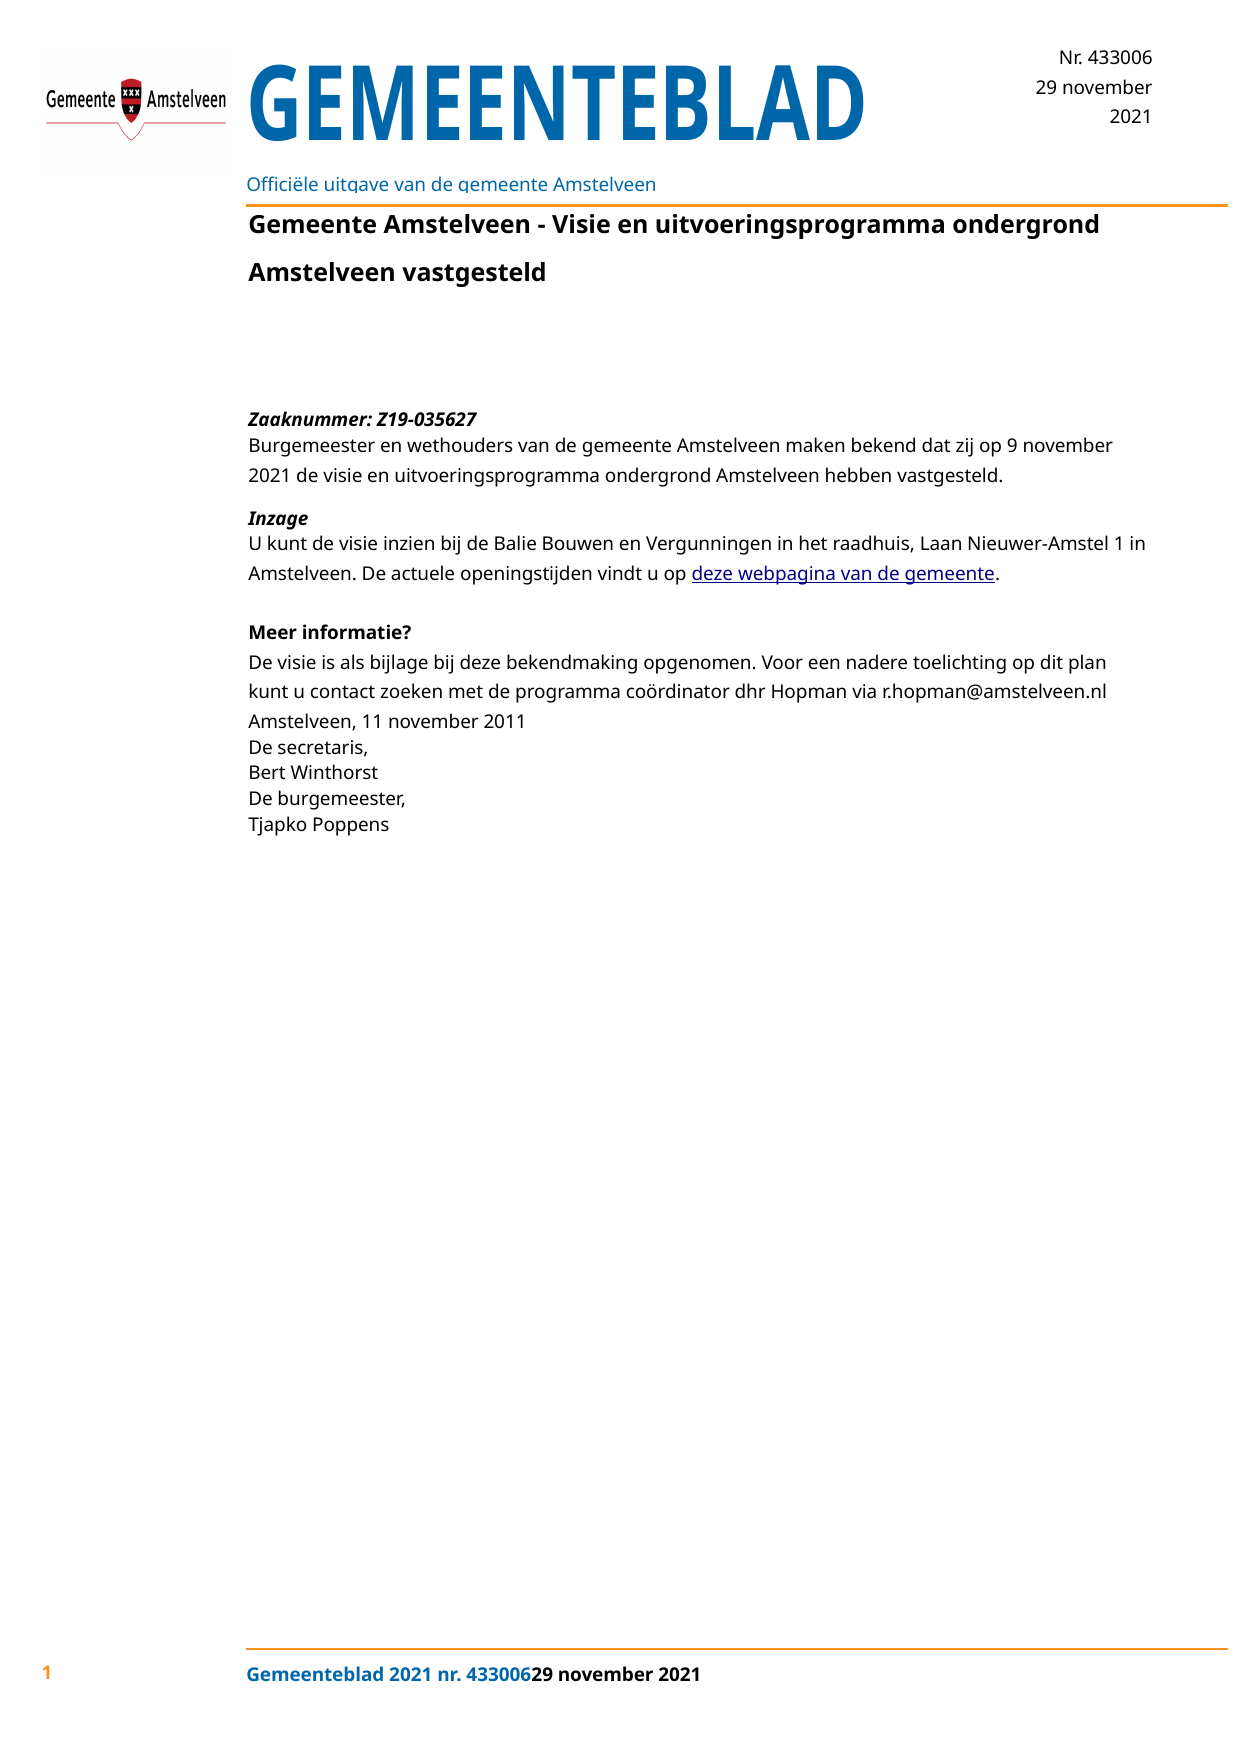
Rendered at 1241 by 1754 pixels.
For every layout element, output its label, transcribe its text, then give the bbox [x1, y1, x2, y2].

text U kunt de visie inzien bij de Balie Bouwen en Vergunningen in het raadhuis, Laan Nieuwer-Amstel 1 in Amstelveen. De actuele openingstijden vindt u op deze webpagina van de gemeente. [248, 531, 1152, 586]
text De visie is als bijlage bij deze bekendmaking opgenomen. Voor een nadere toelichting op dit plan kunt u contact zoeken met de programma coördinator dhr Hopman via r.hopman@amstelveen.nl [248, 649, 1152, 704]
picture [41, 47, 231, 172]
text Gemeente Amstelveen - Visie en uitvoeringsprogramma ondergrond Amstelveen vastgesteld [248, 207, 1152, 288]
text Amstelveen, 11 november 2011 [248, 708, 1152, 734]
text Bert Winthorst [248, 759, 1152, 785]
text Burgemeester en wethouders van de gemeente Amstelveen maken bekend dat zij op 9 november 2021 de visie en uitvoeringsprogramma ondergrond Amstelveen hebben vastgesteld. [248, 432, 1152, 487]
text Meer informatie? [248, 619, 1152, 645]
text De burgemeester, [248, 785, 1152, 811]
text Inzage [248, 505, 1152, 531]
text Tjapko Poppens [248, 811, 1152, 837]
text Zaaknummer: Z19-035627 [248, 406, 1152, 432]
text De secretaris, [248, 734, 1152, 759]
